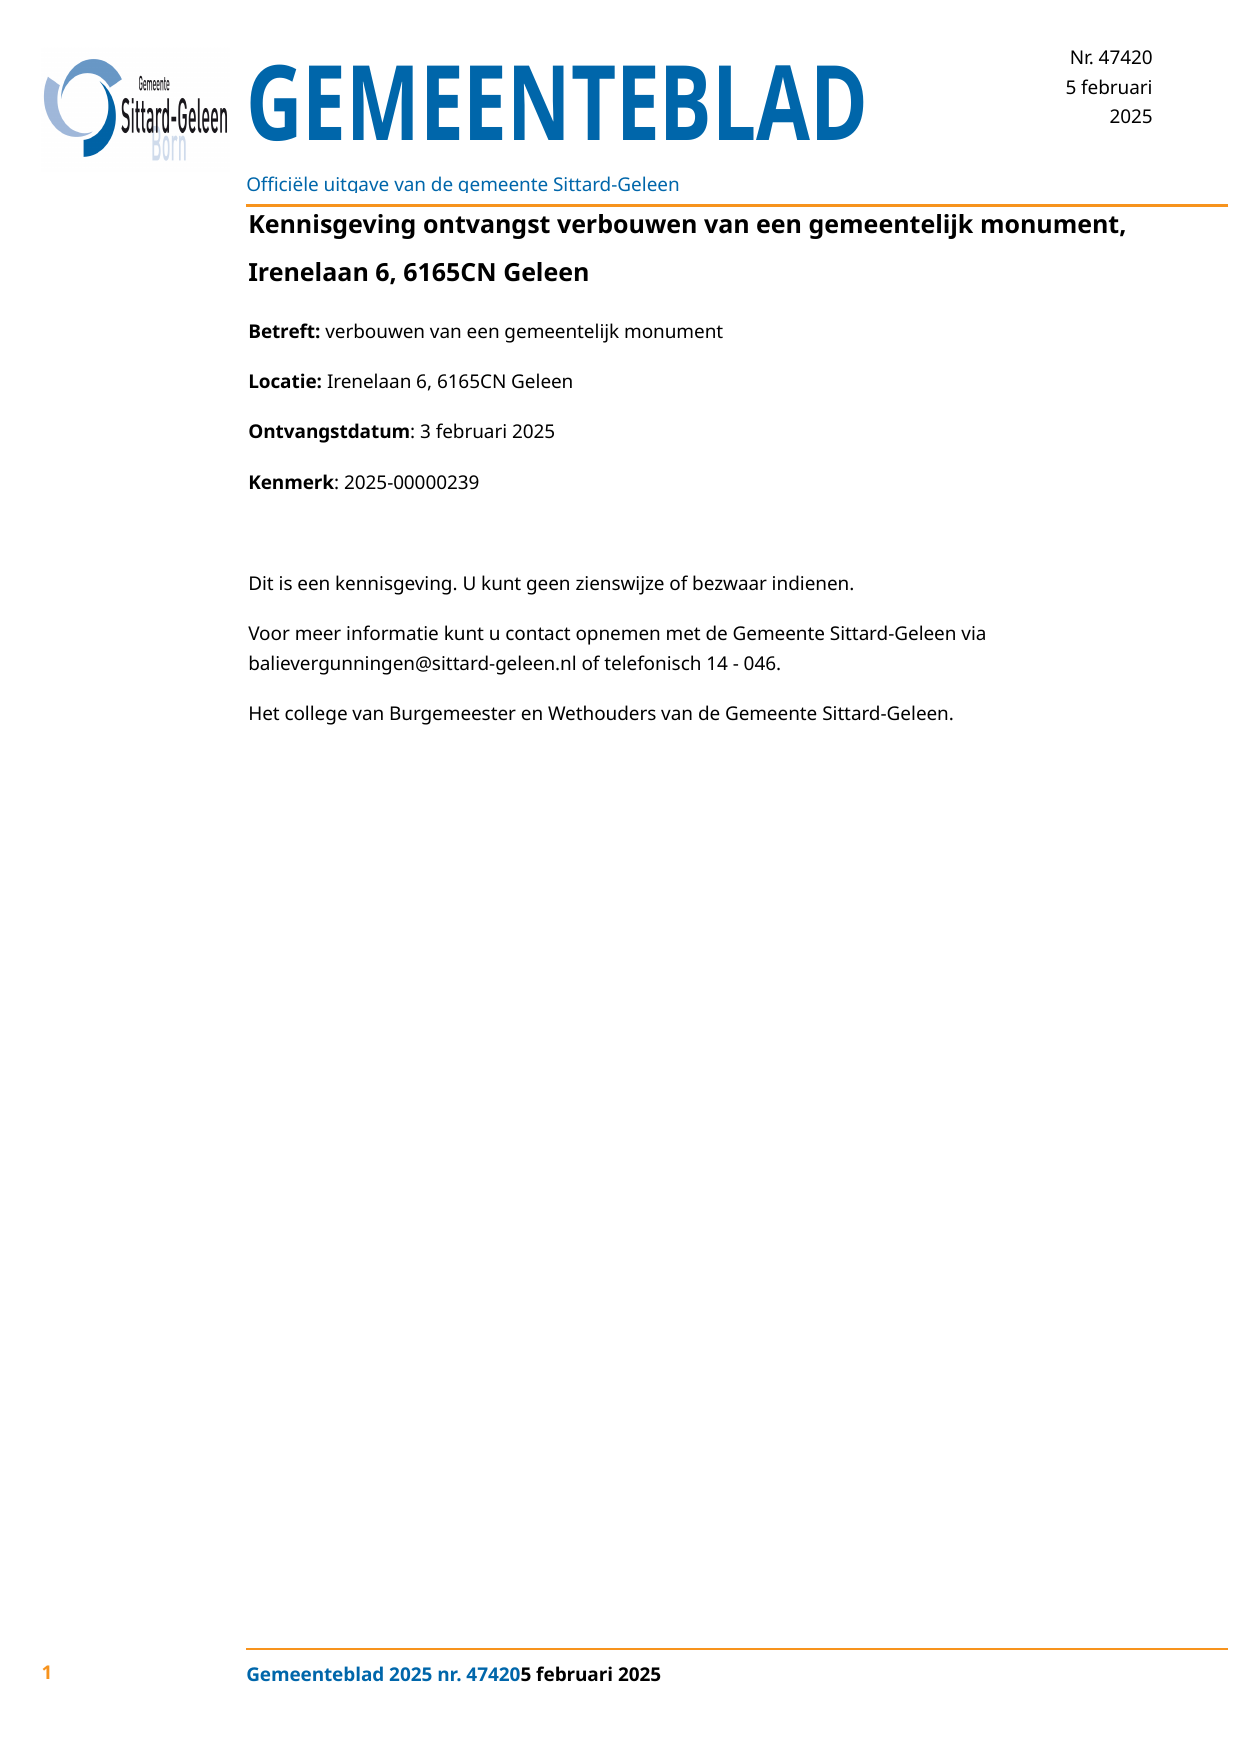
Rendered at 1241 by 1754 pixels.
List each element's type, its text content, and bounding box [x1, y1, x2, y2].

text Kenmerk: 2025-00000239 [248, 469, 1152, 495]
text Voor meer informatie kunt u contact opnemen met de Gemeente Sittard-Geleen via balievergunningen@sittard-geleen.nl of telefonisch 14 - 046. [248, 620, 1152, 676]
text Ontvangstdatum: 3 februari 2025 [248, 419, 1152, 444]
text Betreft: verbouwen van een gemeentelijk monument [248, 318, 1152, 344]
picture [41, 47, 231, 172]
text Dit is een kennisgeving. U kunt geen zienswijze of bezwaar indienen. [248, 570, 1152, 596]
text Kennisgeving ontvangst verbouwen van een gemeentelijk monument, Irenelaan 6, 6165CN Geleen [248, 207, 1152, 288]
text Locatie: Irenelaan 6, 6165CN Geleen [248, 368, 1152, 394]
text Het college van Burgemeester en Wethouders van de Gemeente Sittard-Geleen. [248, 700, 1152, 726]
